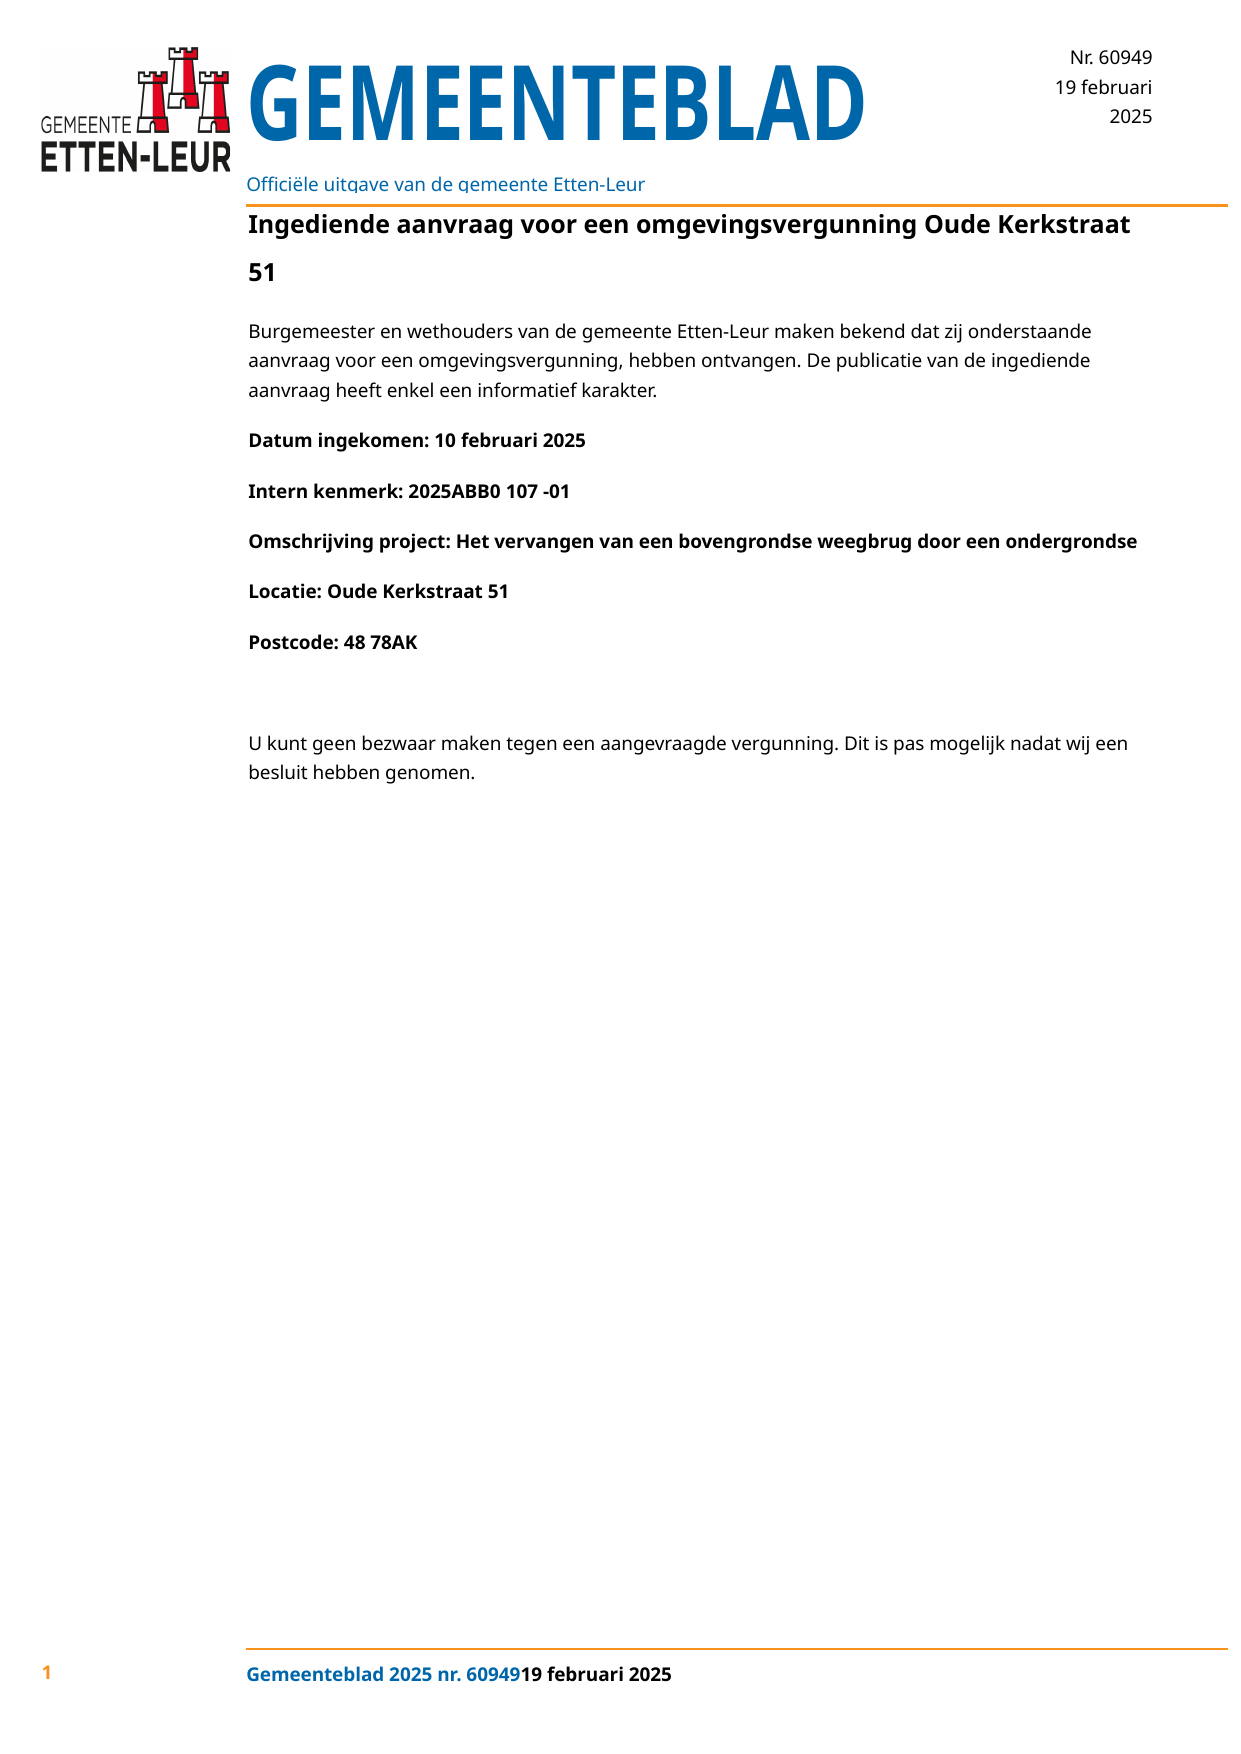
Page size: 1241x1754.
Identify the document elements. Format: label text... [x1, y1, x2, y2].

text Locatie: Oude Kerkstraat 51 [248, 579, 1152, 604]
text U kunt geen bezwaar maken tegen een aangevraagde vergunning. Dit is pas mogelijk nadat wij een besluit hebben genomen. [248, 730, 1152, 785]
text Postcode: 48 78AK [248, 629, 1152, 655]
text Omschrijving project: Het vervangen van een bovengrondse weegbrug door een ondergrondse [248, 528, 1152, 554]
picture [41, 47, 231, 172]
text Intern kenmerk: 2025ABB0 107 -01 [248, 478, 1152, 504]
text Ingediende aanvraag voor een omgevingsvergunning Oude Kerkstraat 51 [248, 207, 1152, 288]
text Datum ingekomen: 10 februari 2025 [248, 427, 1152, 453]
text Burgemeester en wethouders van de gemeente Etten-Leur maken bekend dat zij onderstaande aanvraag voor een omgevingsvergunning, hebben ontvangen. De publicatie van de ingediende aanvraag heeft enkel een informatief karakter. [248, 318, 1152, 403]
